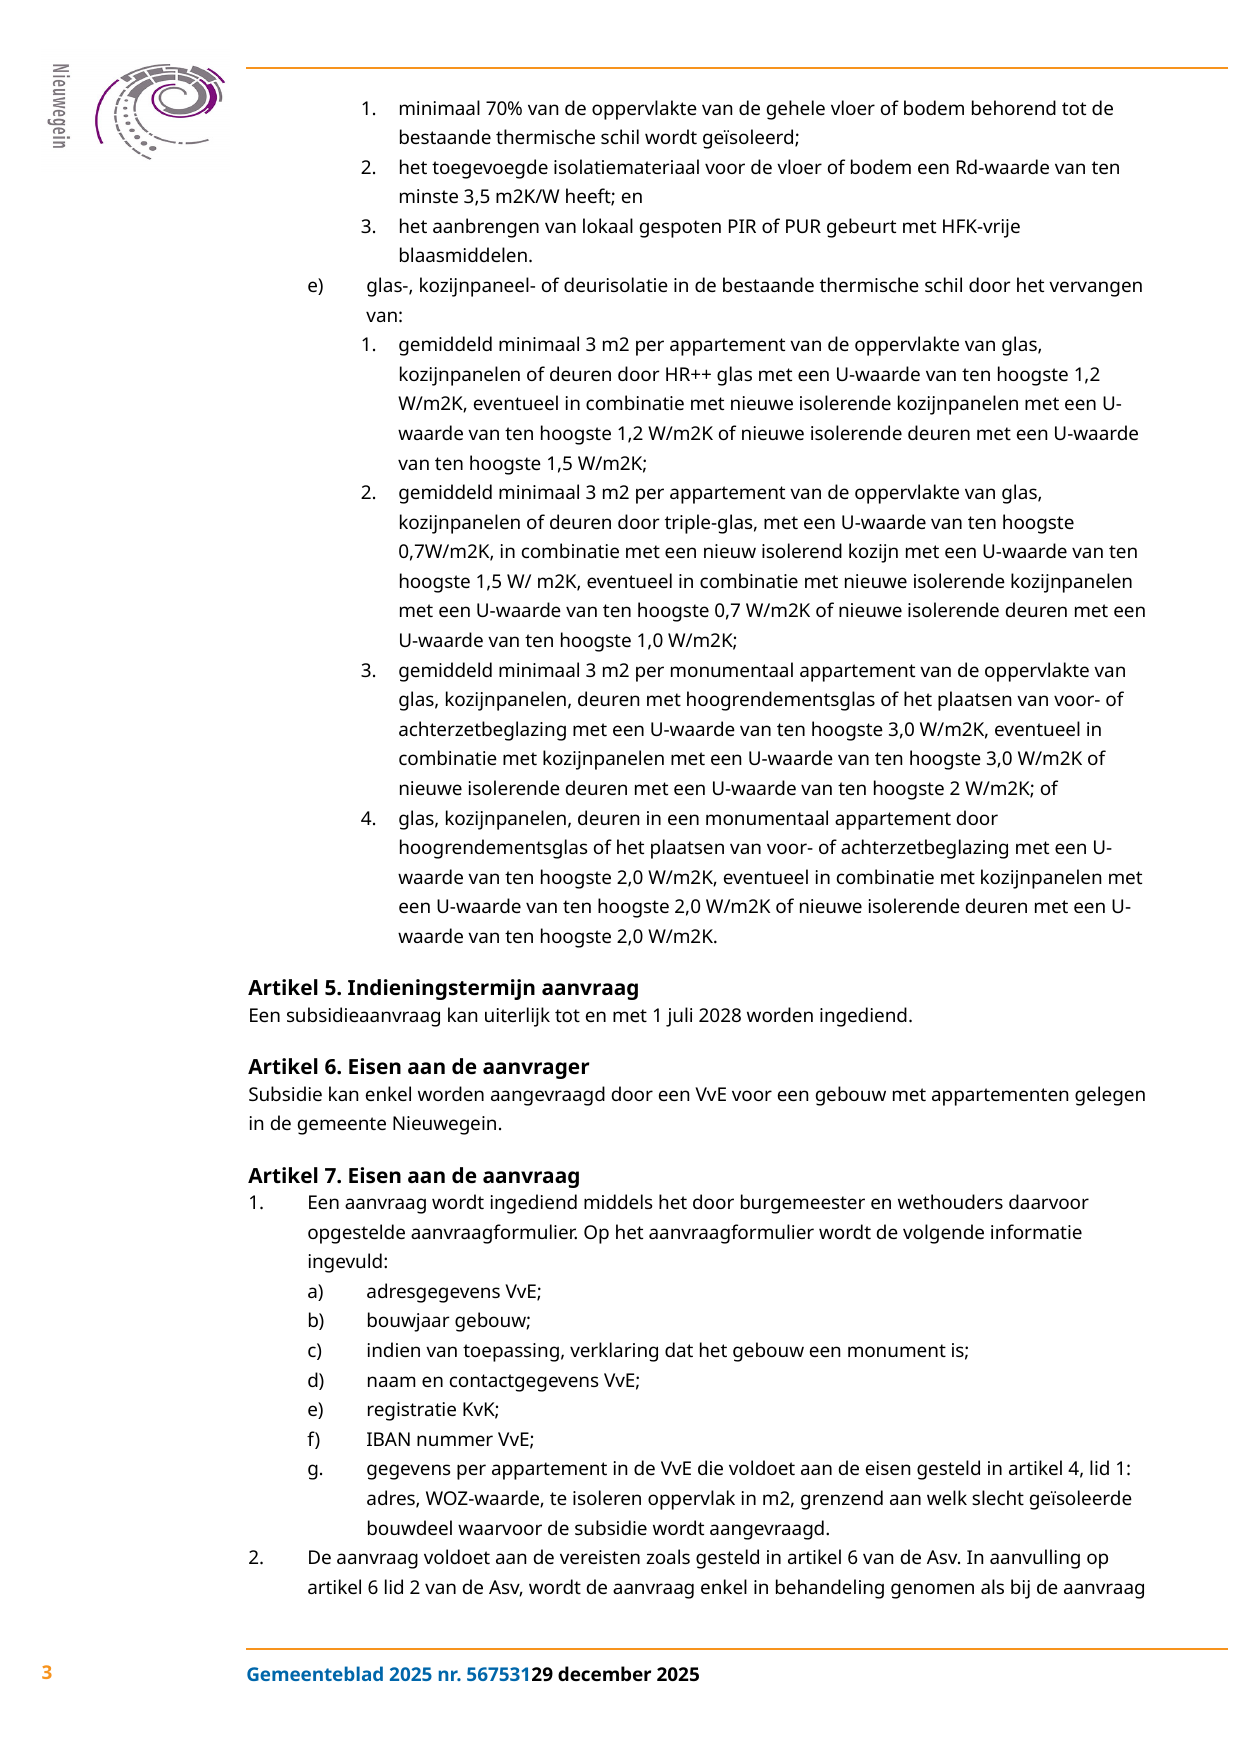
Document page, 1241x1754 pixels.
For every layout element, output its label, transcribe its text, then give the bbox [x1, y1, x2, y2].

text Artikel 5. Indieningstermijn aanvraag [248, 973, 1152, 1002]
list Een aanvraag wordt ingediend middels het door burgemeester en wethouders daarvoor opgestelde aanvraagformulier. Op het aanvraagformulier wordt de volgende informatie ingevuld: [248, 1189, 1152, 1274]
text Een subsidieaanvraag kan uiterlijk tot en met 1 juli 2028 worden ingediend. [248, 1002, 1152, 1028]
list gemiddeld minimaal 3 m2 per appartement van de oppervlakte van glas, kozijnpanelen of deuren door triple-glas, met een U-waarde van ten hoogste 0,7W/m2K, in combinatie met een nieuw isolerend kozijn met een U-waarde van ten hoogste 1,5 W/ m2K, eventueel in combinatie met nieuwe isolerende kozijnpanelen met een U-waarde van ten hoogste 0,7 W/m2K of nieuwe isolerende deuren met een U-waarde van ten hoogste 1,0 W/m2K; [361, 479, 1152, 653]
list gegevens per appartement in de VvE die voldoet aan de eisen gesteld in artikel 4, lid 1: adres, WOZ-waarde, te isoleren oppervlak in m2, grenzend aan welk slecht geïsoleerde bouwdeel waarvoor de subsidie wordt aangevraagd. [307, 1456, 1152, 1540]
list gemiddeld minimaal 3 m2 per appartement van de oppervlakte van glas, kozijnpanelen of deuren door HR++ glas met een U-waarde van ten hoogste 1,2 W/m2K, eventueel in combinatie met nieuwe isolerende kozijnpanelen met een U-waarde van ten hoogste 1,2 W/m2K of nieuwe isolerende deuren met een U-waarde van ten hoogste 1,5 W/m2K; [361, 331, 1152, 476]
list naam en contactgegevens VvE; [307, 1367, 1152, 1392]
list gemiddeld minimaal 3 m2 per monumentaal appartement van de oppervlakte van glas, kozijnpanelen, deuren met hoogrendementsglas of het plaatsen van voor- of achterzetbeglazing met een U-waarde van ten hoogste 3,0 W/m2K, eventueel in combinatie met kozijnpanelen met een U-waarde van ten hoogste 3,0 W/m2K of nieuwe isolerende deuren met een U-waarde van ten hoogste 2 W/m2K; of [361, 657, 1152, 801]
picture [41, 47, 231, 172]
list glas, kozijnpanelen, deuren in een monumentaal appartement door hoogrendementsglas of het plaatsen van voor- of achterzetbeglazing met een U-waarde van ten hoogste 2,0 W/m2K, eventueel in combinatie met kozijnpanelen met een U-waarde van ten hoogste 2,0 W/m2K of nieuwe isolerende deuren met een U-waarde van ten hoogste 2,0 W/m2K. [361, 805, 1152, 949]
list het toegevoegde isolatiemateriaal voor de vloer of bodem een Rd-waarde van ten minste 3,5 m2K/W heeft; en [361, 154, 1152, 209]
list bouwjaar gebouw; [307, 1308, 1152, 1333]
text Artikel 6. Eisen aan de aanvrager [248, 1052, 1152, 1081]
list adresgegevens VvE; [307, 1278, 1152, 1304]
list indien van toepassing, verklaring dat het gebouw een monument is; [307, 1337, 1152, 1363]
list glas-, kozijnpaneel- of deurisolatie in de bestaande thermische schil door het vervangen van: [307, 272, 1152, 328]
list minimaal 70% van de oppervlakte van de gehele vloer of bodem behorend tot de bestaande thermische schil wordt geïsoleerd; [361, 95, 1152, 150]
list registratie KvK; [307, 1396, 1152, 1422]
text Artikel 7. Eisen aan de aanvraag [248, 1161, 1152, 1189]
list IBAN nummer VvE; [307, 1426, 1152, 1452]
list De aanvraag voldoet aan de vereisten zoals gesteld in artikel 6 van de Asv. In aanvulling op artikel 6 lid 2 van de Asv, wordt de aanvraag enkel in behandeling genomen als bij de aanvraag [248, 1544, 1152, 1599]
text Subsidie kan enkel worden aangevraagd door een VvE voor een gebouw met appartementen gelegen in de gemeente Nieuwegein. [248, 1081, 1152, 1136]
list het aanbrengen van lokaal gespoten PIR of PUR gebeurt met HFK-vrije blaasmiddelen. [361, 213, 1152, 268]
